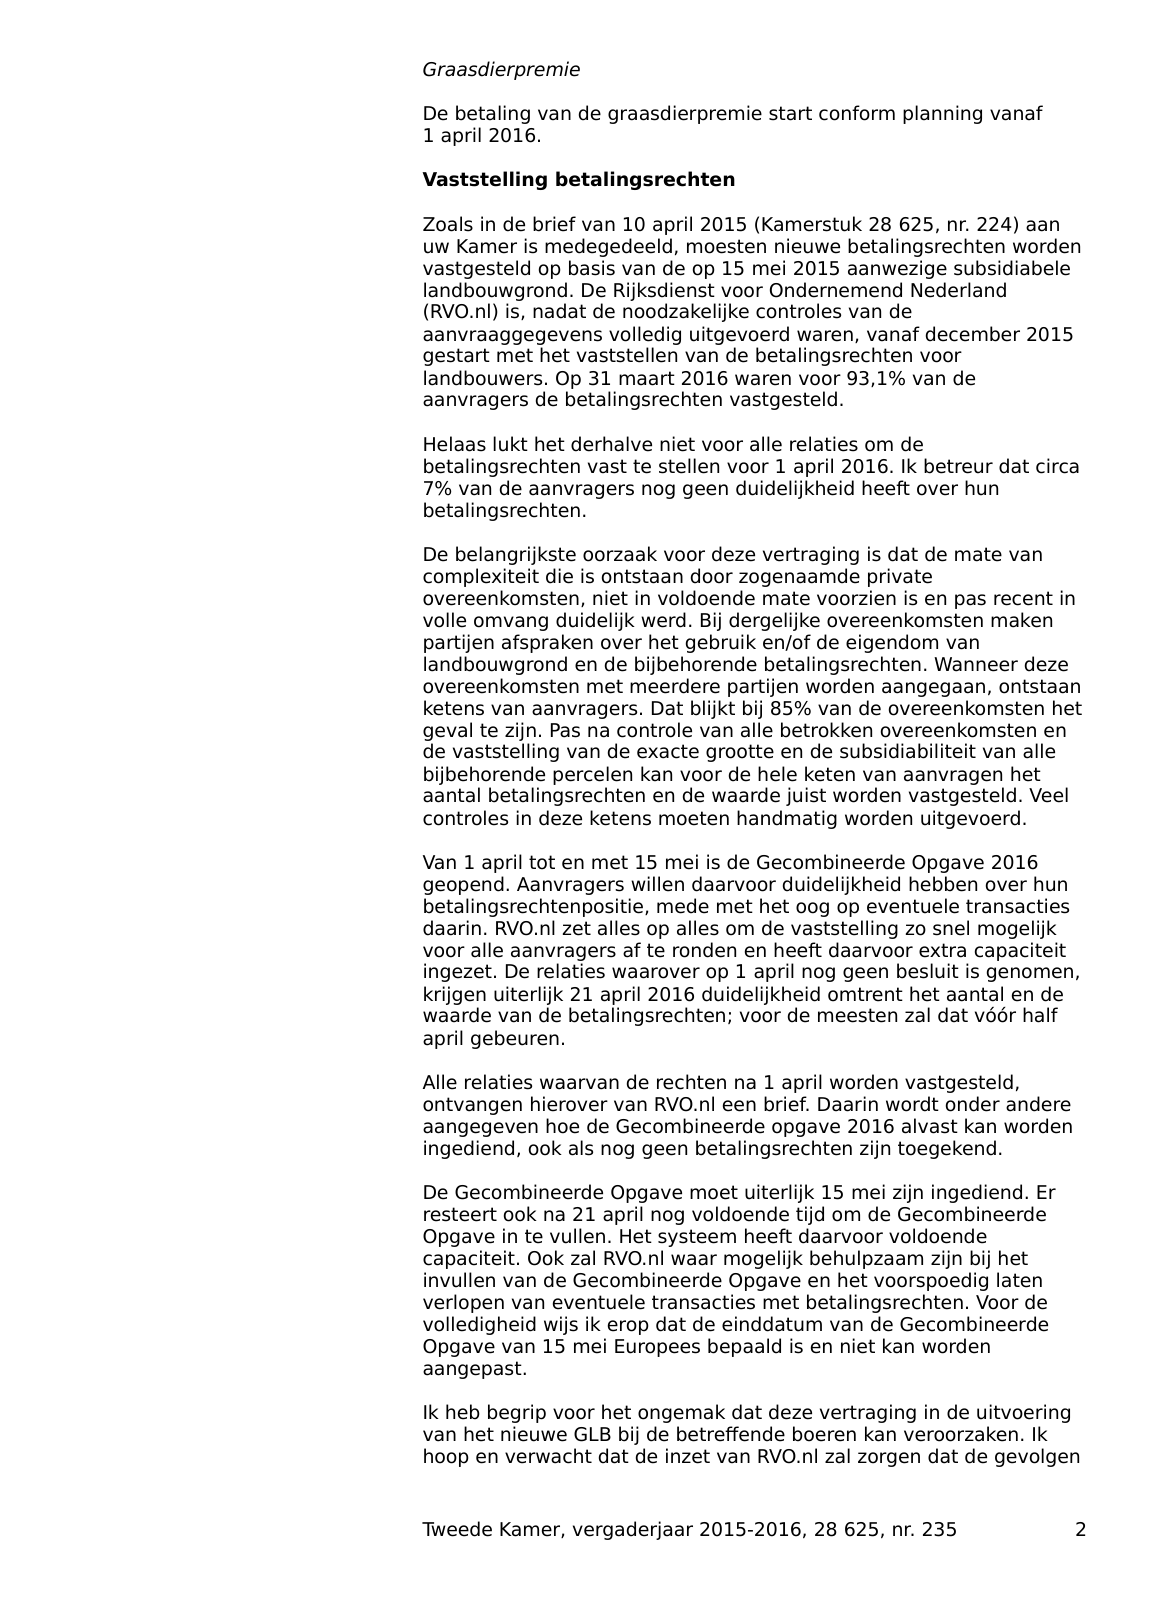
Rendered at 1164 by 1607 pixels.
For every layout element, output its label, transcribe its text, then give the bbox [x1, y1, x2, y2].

subtitle Graasdierpremie [422, 59, 1087, 81]
text Alle relaties waarvan de rechten na 1 april worden vastgesteld, ontvangen hierover van RVO.nl een brief. Daarin wordt onder andere aangegeven hoe de Gecombineerde opgave 2016 alvast kan worden ingediend, ook als nog geen betalingsrechten zijn toegekend. [422, 1072, 1087, 1159]
text Zoals in de brief van 10 april 2015 (Kamerstuk 28 625, nr. 224) aan uw Kamer is medegedeeld, moesten nieuwe betalingsrechten worden vastgesteld op basis van de op 15 mei 2015 aanwezige subsidiabele landbouwgrond. De Rijksdienst voor Ondernemend Nederland (RVO.nl) is, nadat de noodzakelijke controles van de aanvraaggegevens volledig uitgevoerd waren, vanaf december 2015 gestart met het vaststellen van de betalingsrechten voor landbouwers. Op 31 maart 2016 waren voor 93,1% van de aanvragers de betalingsrechten vastgesteld. [422, 213, 1087, 411]
text De belangrijkste oorzaak voor deze vertraging is dat de mate van complexiteit die is ontstaan door zogenaamde private overeenkomsten, niet in voldoende mate voorzien is en pas recent in volle omvang duidelijk werd. Bij dergelijke overeenkomsten maken partijen afspraken over het gebruik en/of de eigendom van landbouwgrond en de bijbehorende betalingsrechten. Wanneer deze overeenkomsten met meerdere partijen worden aangegaan, ontstaan ketens van aanvragers. Dat blijkt bij 85% van de overeenkomsten het geval te zijn. Pas na controle van alle betrokken overeenkomsten en de vaststelling van de exacte grootte en de subsidiabiliteit van alle bijbehorende percelen kan voor de hele keten van aanvragen het aantal betalingsrechten en de waarde juist worden vastgesteld. Veel controles in deze ketens moeten handmatig worden uitgevoerd. [422, 544, 1087, 829]
text Helaas lukt het derhalve niet voor alle relaties om de betalingsrechten vast te stellen voor 1 april 2016. Ik betreur dat circa 7% van de aanvragers nog geen duidelijkheid heeft over hun betalingsrechten. [422, 433, 1087, 521]
text Ik heb begrip voor het ongemak dat deze vertraging in de uitvoering van het nieuwe GLB bij de betreffende boeren kan veroorzaken. Ik hoop en verwacht dat de inzet van RVO.nl zal zorgen dat de gevolgen [422, 1402, 1087, 1468]
subtitle Vaststelling betalingsrechten [422, 169, 1087, 191]
text Van 1 april tot en met 15 mei is de Gecombineerde Opgave 2016 geopend. Aanvragers willen daarvoor duidelijkheid hebben over hun betalingsrechtenpositie, mede met het oog op eventuele transacties daarin. RVO.nl zet alles op alles om de vaststelling zo snel mogelijk voor alle aanvragers af te ronden en heeft daarvoor extra capaciteit ingezet. De relaties waarover op 1 april nog geen besluit is genomen, krijgen uiterlijk 21 april 2016 duidelijkheid omtrent het aantal en de waarde van de betalingsrechten; voor de meesten zal dat vóór half april gebeuren. [422, 852, 1087, 1049]
text De Gecombineerde Opgave moet uiterlijk 15 mei zijn ingediend. Er resteert ook na 21 april nog voldoende tijd om de Gecombineerde Opgave in te vullen. Het systeem heeft daarvoor voldoende capaciteit. Ook zal RVO.nl waar mogelijk behulpzaam zijn bij het invullen van de Gecombineerde Opgave en het voorspoedig laten verlopen van eventuele transacties met betalingsrechten. Voor de volledigheid wijs ik erop dat de einddatum van de Gecombineerde Opgave van 15 mei Europees bepaald is en niet kan worden aangepast. [422, 1182, 1087, 1379]
text De betaling van de graasdierpremie start conform planning vanaf 1 april 2016. [422, 103, 1087, 147]
